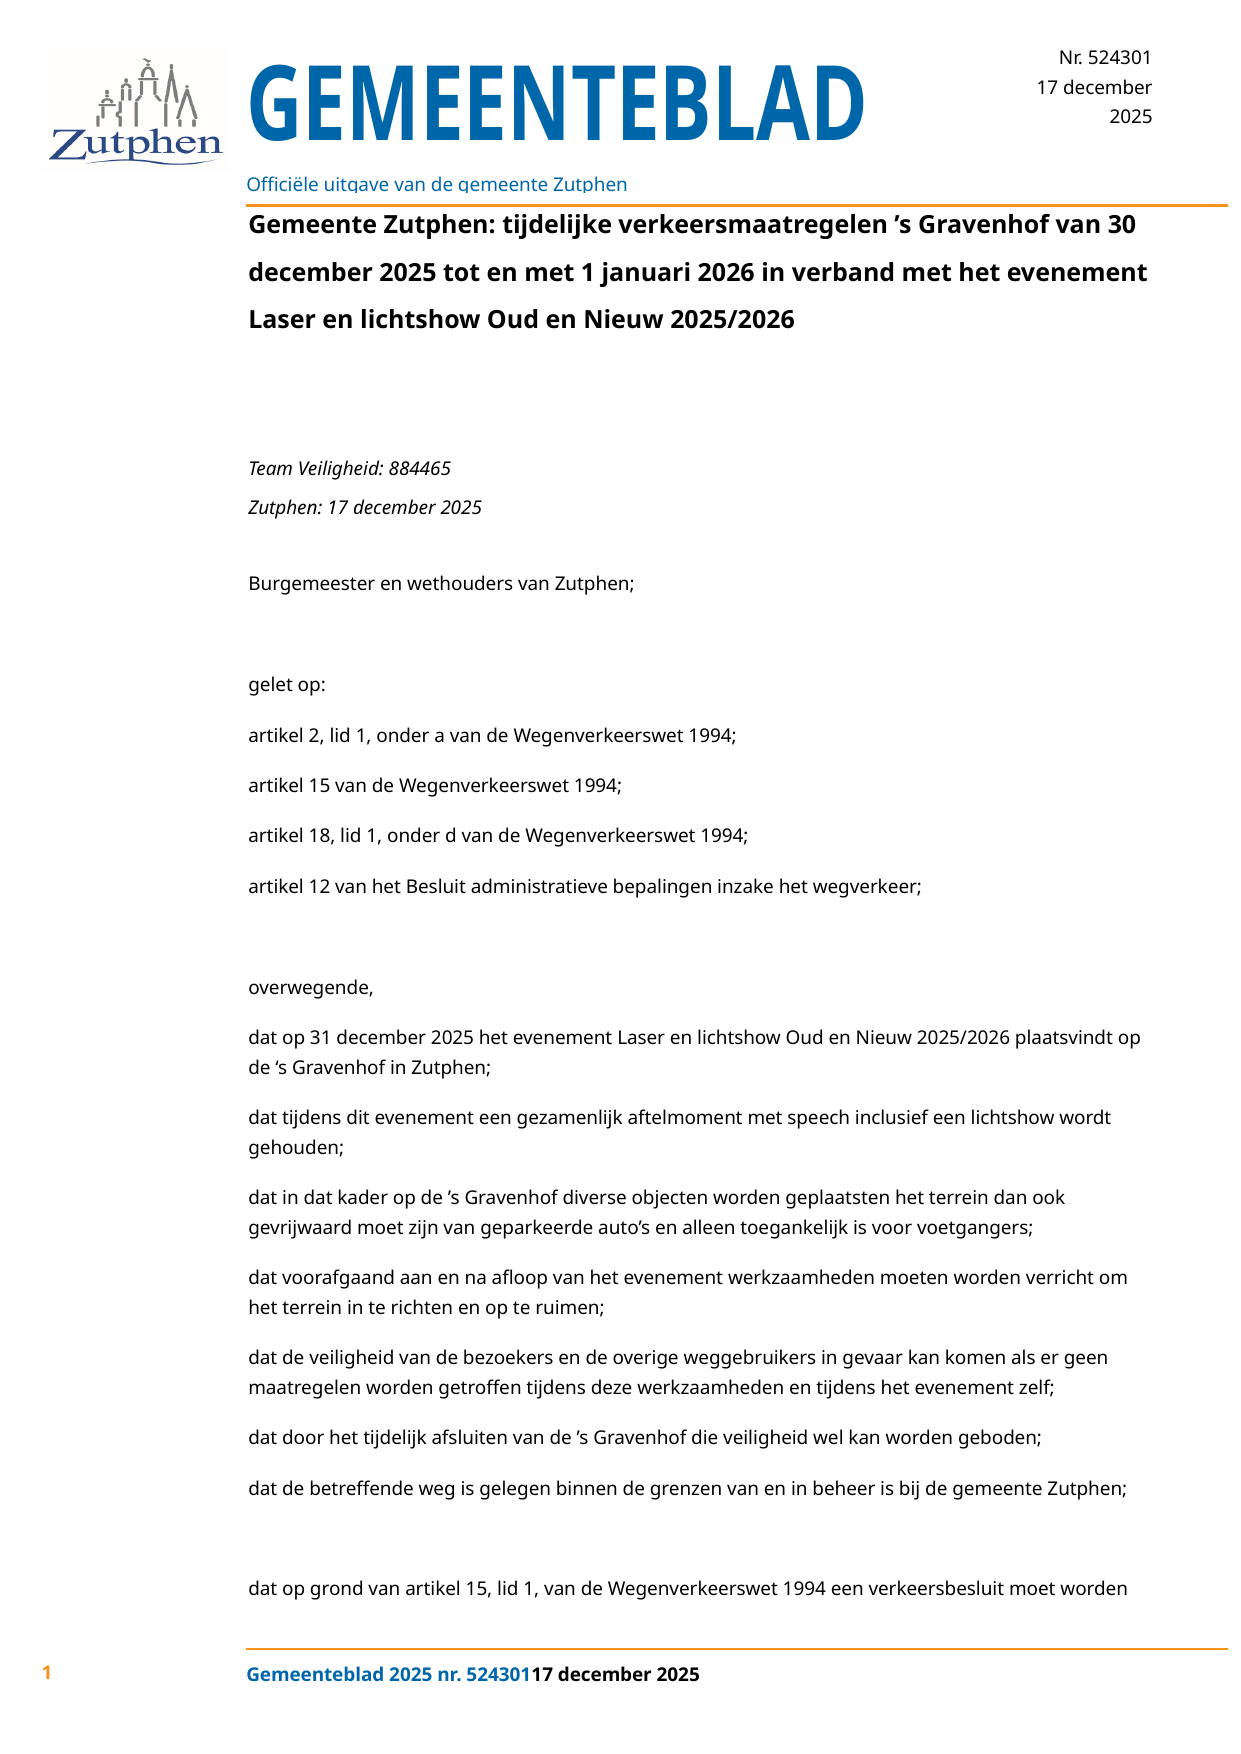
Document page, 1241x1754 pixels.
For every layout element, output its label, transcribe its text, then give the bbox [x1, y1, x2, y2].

text dat door het tijdelijk afsluiten van de ’s Gravenhof die veiligheid wel kan worden geboden; [248, 1424, 1152, 1450]
picture [41, 47, 231, 172]
text Team Veiligheid: 884465 [248, 455, 1152, 481]
text Zutphen: 17 december 2025 [248, 494, 1152, 520]
text dat voorafgaand aan en na afloop van het evenement werkzaamheden moeten worden verricht om het terrein in te richten en op te ruimen; [248, 1264, 1152, 1320]
text overwegende, [248, 974, 1152, 1000]
text dat de veiligheid van de bezoekers en de overige weggebruikers in gevaar kan komen als er geen maatregelen worden getroffen tijdens deze werkzaamheden en tijdens het evenement zelf; [248, 1344, 1152, 1400]
text artikel 12 van het Besluit administratieve bepalingen inzake het wegverkeer; [248, 873, 1152, 899]
text dat op 31 december 2025 het evenement Laser en lichtshow Oud en Nieuw 2025/2026 plaatsvindt op de ‘s Gravenhof in Zutphen; [248, 1024, 1152, 1080]
text dat tijdens dit evenement een gezamenlijk aftelmoment met speech inclusief een lichtshow wordt gehouden; [248, 1104, 1152, 1160]
text dat op grond van artikel 15, lid 1, van de Wegenverkeerswet 1994 een verkeersbesluit moet worden [248, 1576, 1152, 1601]
text artikel 2, lid 1, onder a van de Wegenverkeerswet 1994; [248, 722, 1152, 748]
text artikel 18, lid 1, onder d van de Wegenverkeerswet 1994; [248, 823, 1152, 848]
text Gemeente Zutphen: tijdelijke verkeersmaatregelen ’s Gravenhof van 30 december 2025 tot en met 1 januari 2026 in verband met het evenement Laser en lichtshow Oud en Nieuw 2025/2026 [248, 207, 1152, 336]
text dat de betreffende weg is gelegen binnen de grenzen van en in beheer is bij de gemeente Zutphen; [248, 1475, 1152, 1501]
text dat in dat kader op de ’s Gravenhof diverse objecten worden geplaatsten het terrein dan ook gevrijwaard moet zijn van geparkeerde auto’s en alleen toegankelijk is voor voetgangers; [248, 1184, 1152, 1240]
text Burgemeester en wethouders van Zutphen; [248, 571, 1152, 596]
text artikel 15 van de Wegenverkeerswet 1994; [248, 772, 1152, 798]
text gelet op: [248, 671, 1152, 697]
